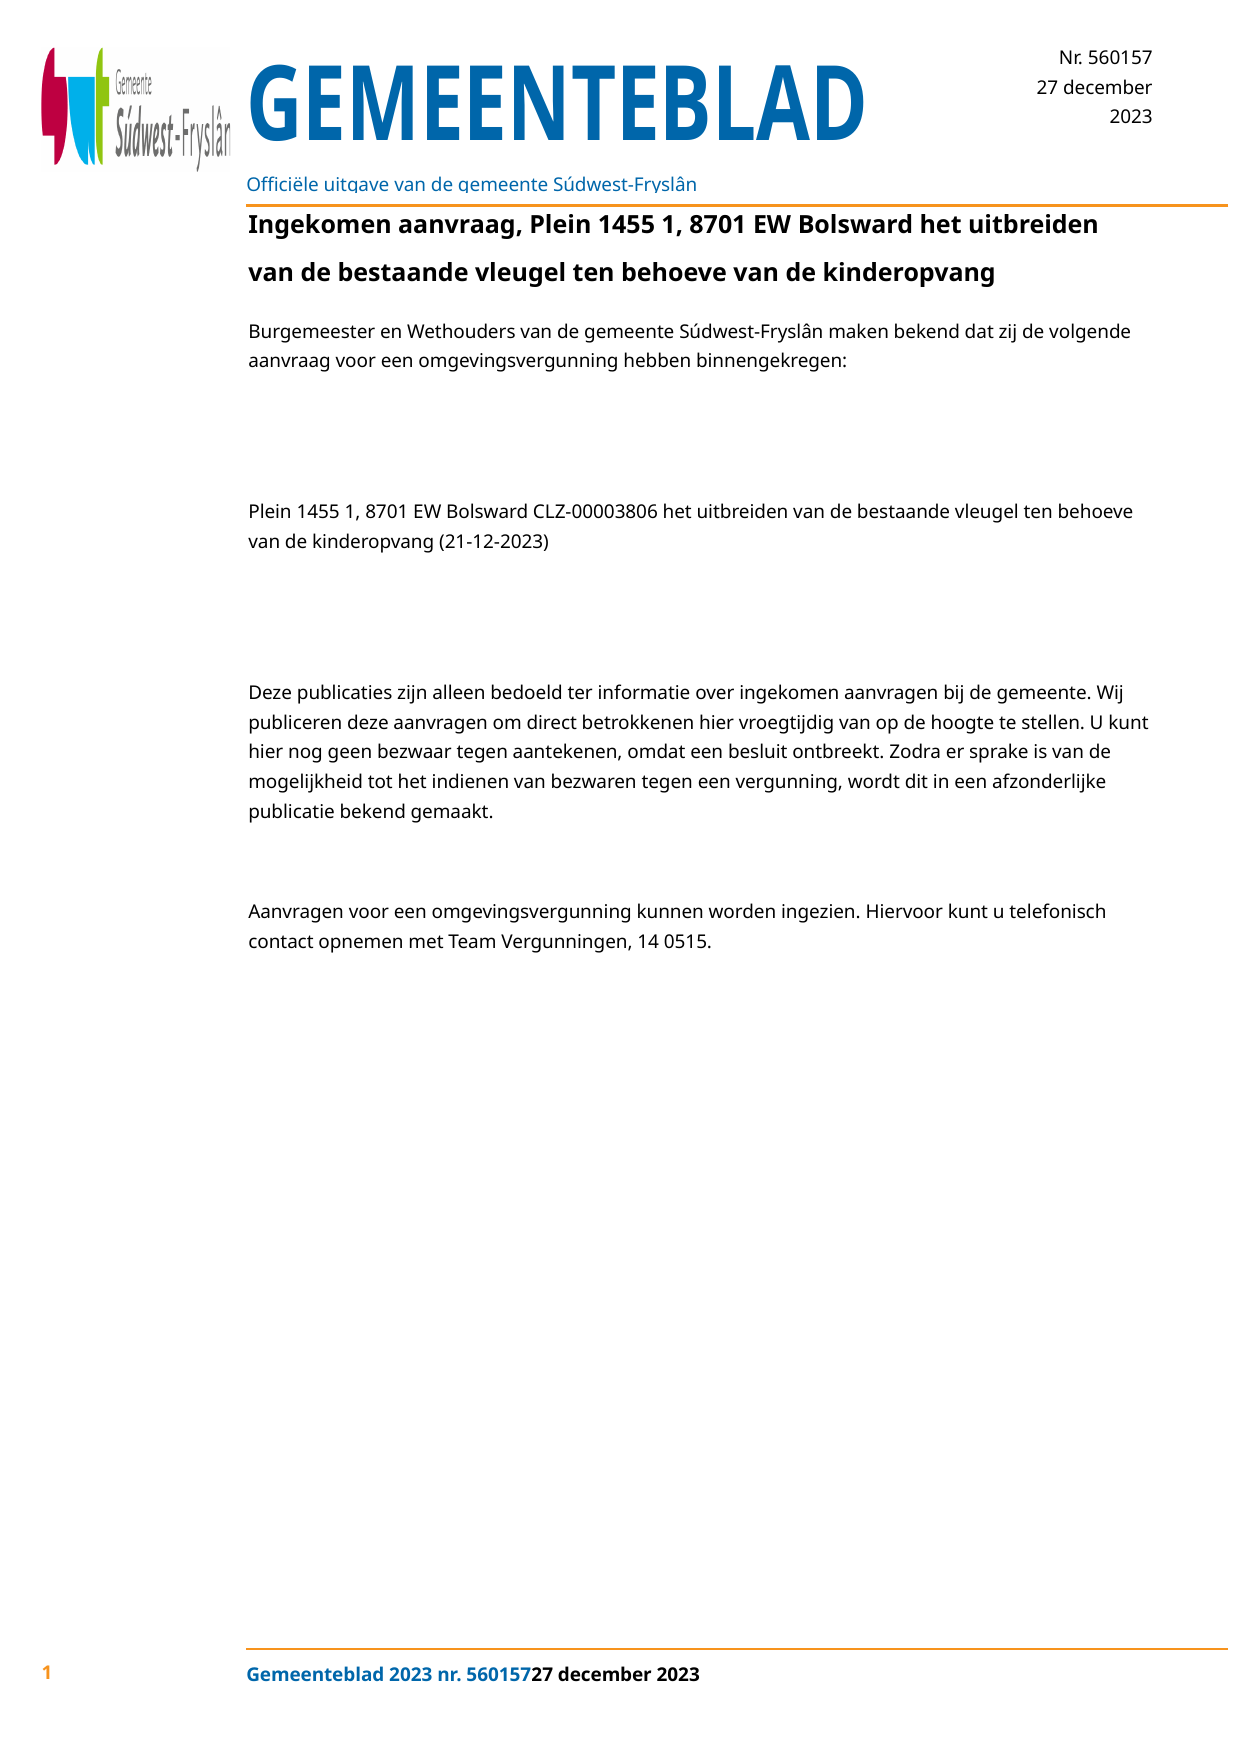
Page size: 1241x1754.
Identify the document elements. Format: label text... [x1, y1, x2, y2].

text Plein 1455 1, 8701 EW Bolsward CLZ-00003806 het uitbreiden van de bestaande vleugel ten behoeve van de kinderopvang (21-12-2023) [248, 499, 1152, 554]
text Ingekomen aanvraag, Plein 1455 1, 8701 EW Bolsward het uitbreiden van de bestaande vleugel ten behoeve van de kinderopvang [248, 207, 1152, 288]
text Burgemeester en Wethouders van de gemeente Súdwest-Fryslân maken bekend dat zij de volgende aanvraag voor een omgevingsvergunning hebben binnengekregen: [248, 318, 1152, 373]
text Aanvragen voor een omgevingsvergunning kunnen worden ingezien. Hiervoor kunt u telefonisch contact opnemen met Team Vergunningen, 14 0515. [248, 899, 1152, 954]
text Deze publicaties zijn alleen bedoeld ter informatie over ingekomen aanvragen bij de gemeente. Wij publiceren deze aanvragen om direct betrokkenen hier vroegtijdig van op de hoogte te stellen. U kunt hier nog geen bezwaar tegen aantekenen, omdat een besluit ontbreekt. Zodra er sprake is van de mogelijkheid tot het indienen van bezwaren tegen een vergunning, wordt dit in een afzonderlijke publicatie bekend gemaakt. [248, 679, 1152, 824]
picture [41, 47, 231, 172]
